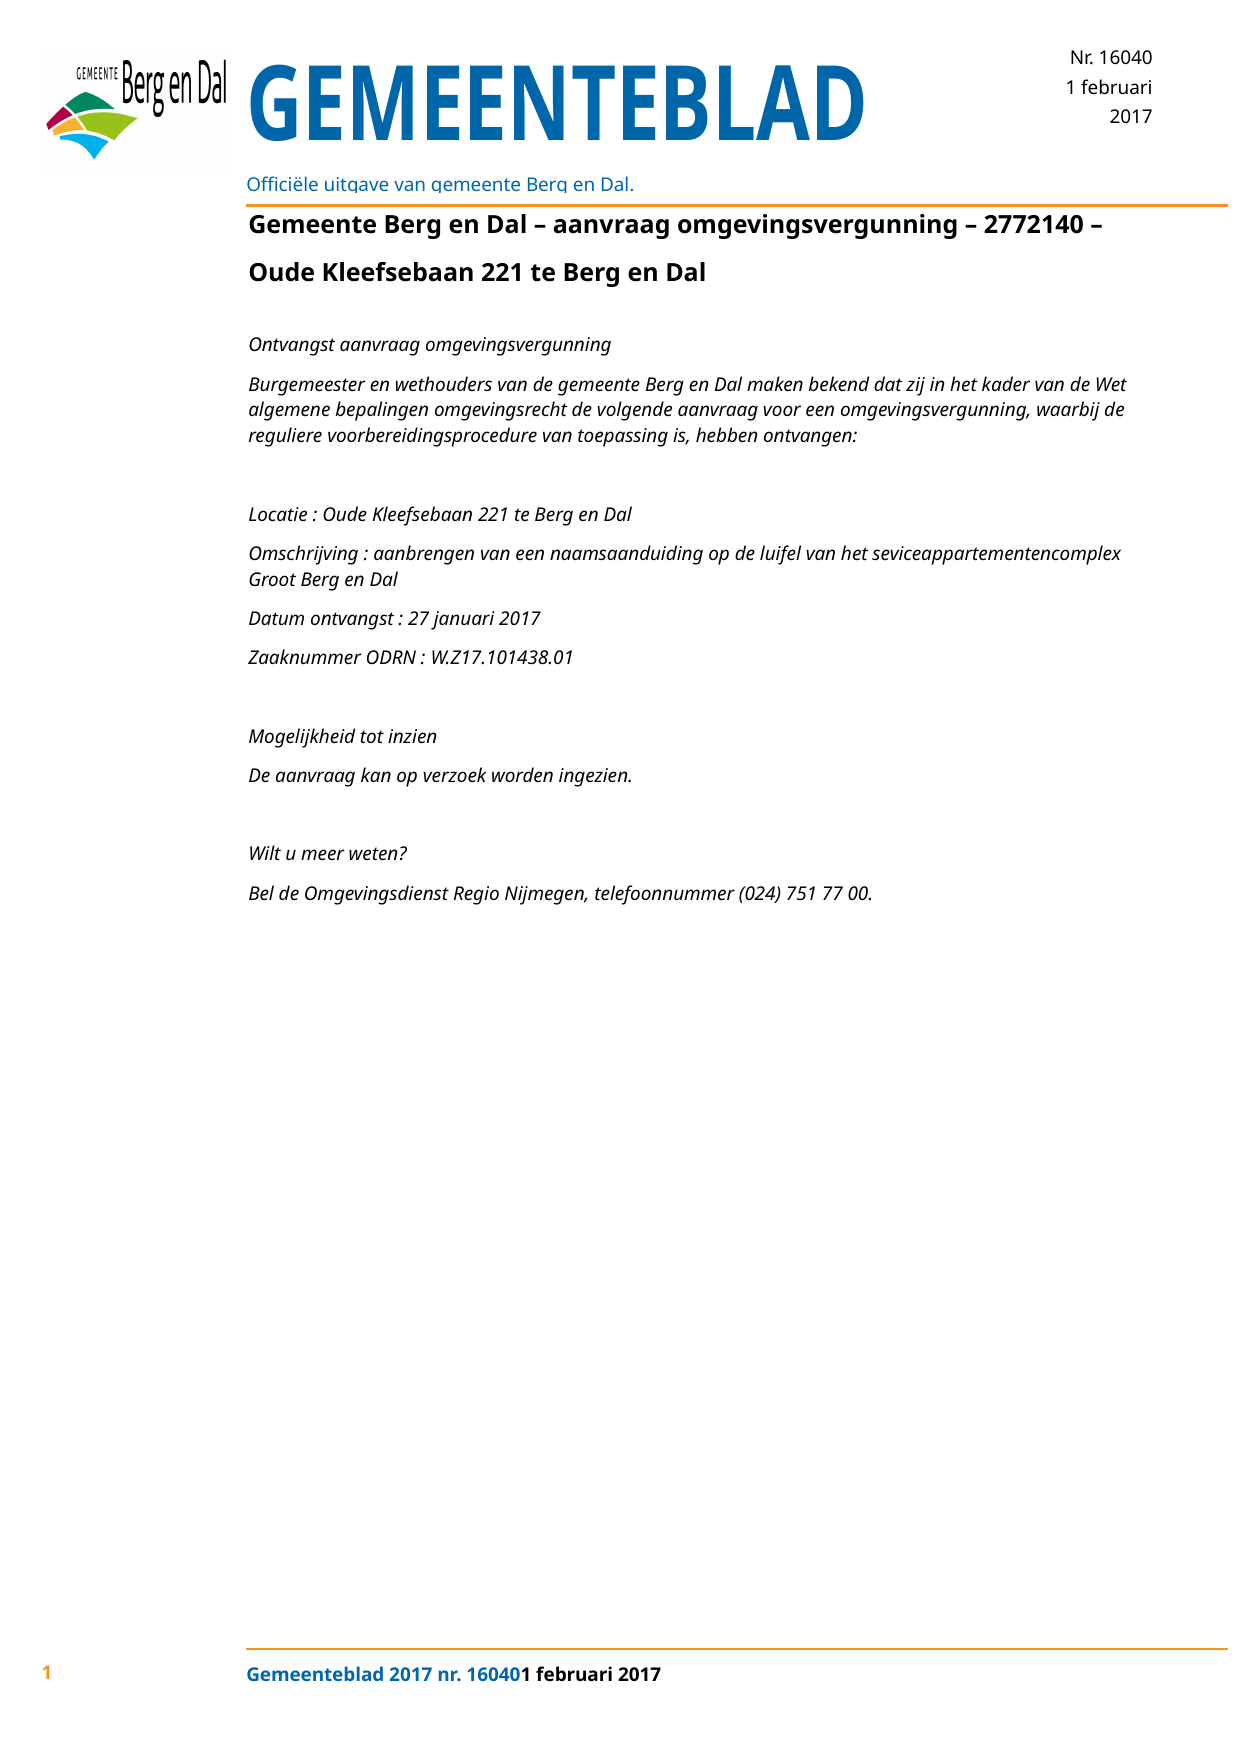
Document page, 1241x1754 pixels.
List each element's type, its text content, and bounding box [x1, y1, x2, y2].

text Zaaknummer ODRN : W.Z17.101438.01 [248, 644, 1152, 670]
text Burgemeester en wethouders van de gemeente Berg en Dal maken bekend dat zij in het kader van de Wet algemene bepalingen omgevingsrecht de volgende aanvraag voor een omgevingsvergunning, waarbij de reguliere voorbereidingsprocedure van toepassing is, hebben ontvangen: [248, 371, 1152, 448]
text Wilt u meer weten? [248, 841, 1152, 866]
text De aanvraag kan op verzoek worden ingezien. [248, 762, 1152, 788]
text Bel de Omgevingsdienst Regio Nijmegen, telefoonnummer (024) 751 77 00. [248, 880, 1152, 906]
text Datum ontvangst : 27 januari 2017 [248, 605, 1152, 631]
text Mogelijkheid tot inzien [248, 723, 1152, 748]
text Ontvangst aanvraag omgevingsvergunning [248, 331, 1152, 357]
text Locatie : Oude Kleefsebaan 221 te Berg en Dal [248, 501, 1152, 526]
text Gemeente Berg en Dal – aanvraag omgevingsvergunning – 2772140 – Oude Kleefsebaan 221 te Berg en Dal [248, 207, 1152, 288]
picture [41, 47, 231, 172]
text Omschrijving : aanbrengen van een naamsaanduiding op de luifel van het seviceappartementencomplex Groot Berg en Dal [248, 540, 1152, 591]
